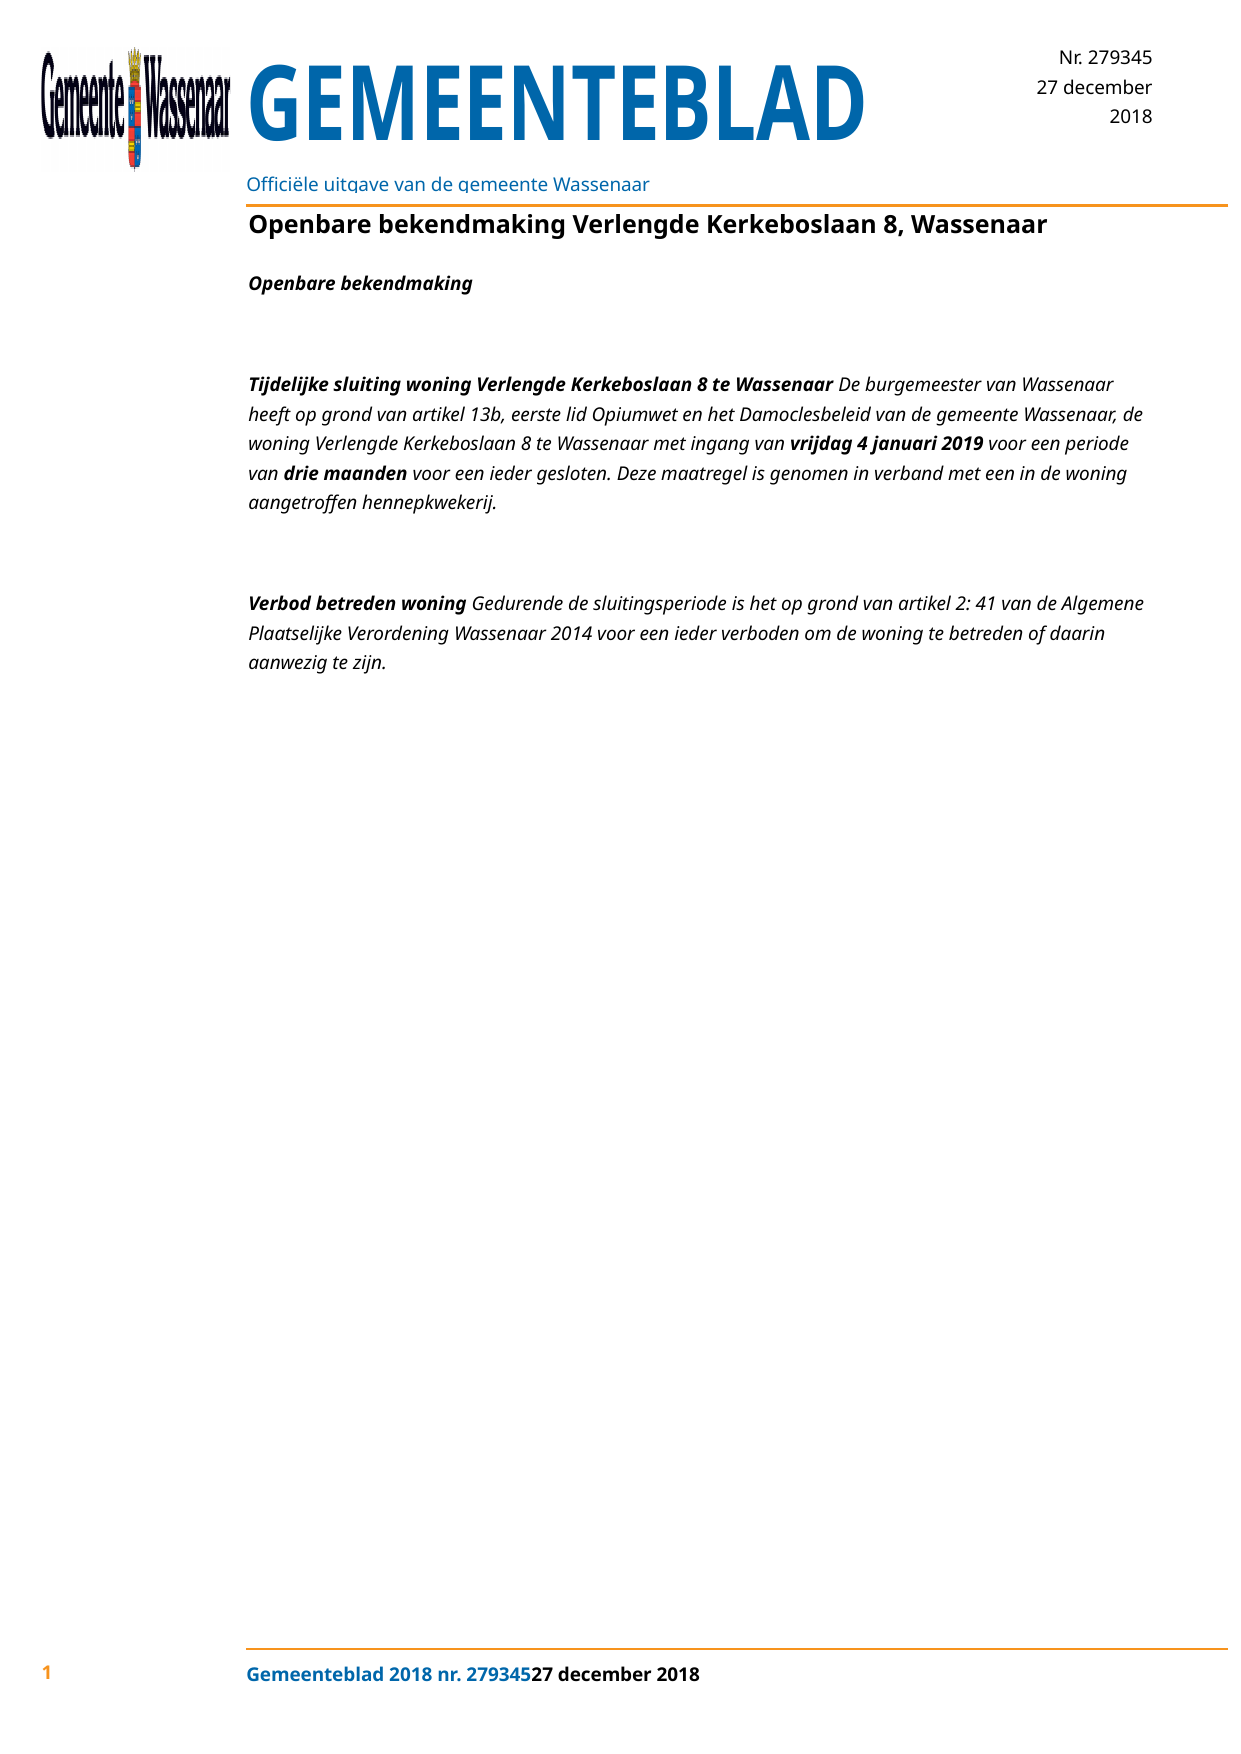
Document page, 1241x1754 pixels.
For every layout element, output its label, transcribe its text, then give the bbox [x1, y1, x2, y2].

text Tijdelijke sluiting woning Verlengde Kerkeboslaan 8 te Wassenaar De burgemeester van Wassenaar heeft op grond van artikel 13b, eerste lid Opiumwet en het Damoclesbeleid van de gemeente Wassenaar, de woning Verlengde Kerkeboslaan 8 te Wassenaar met ingang van vrijdag 4 januari 2019 voor een periode van drie maanden voor een ieder gesloten. Deze maatregel is genomen in verband met een in de woning aangetroffen hennepkwekerij. [248, 371, 1152, 515]
picture [41, 47, 231, 172]
text Openbare bekendmaking Verlengde Kerkeboslaan 8, Wassenaar [248, 207, 1152, 241]
text Verbod betreden woning Gedurende de sluitingsperiode is het op grond van artikel 2: 41 van de Algemene Plaatselijke Verordening Wassenaar 2014 voor een ieder verboden om de woning te betreden of daarin aanwezig te zijn. [248, 590, 1152, 675]
text Openbare bekendmaking [248, 270, 1152, 296]
